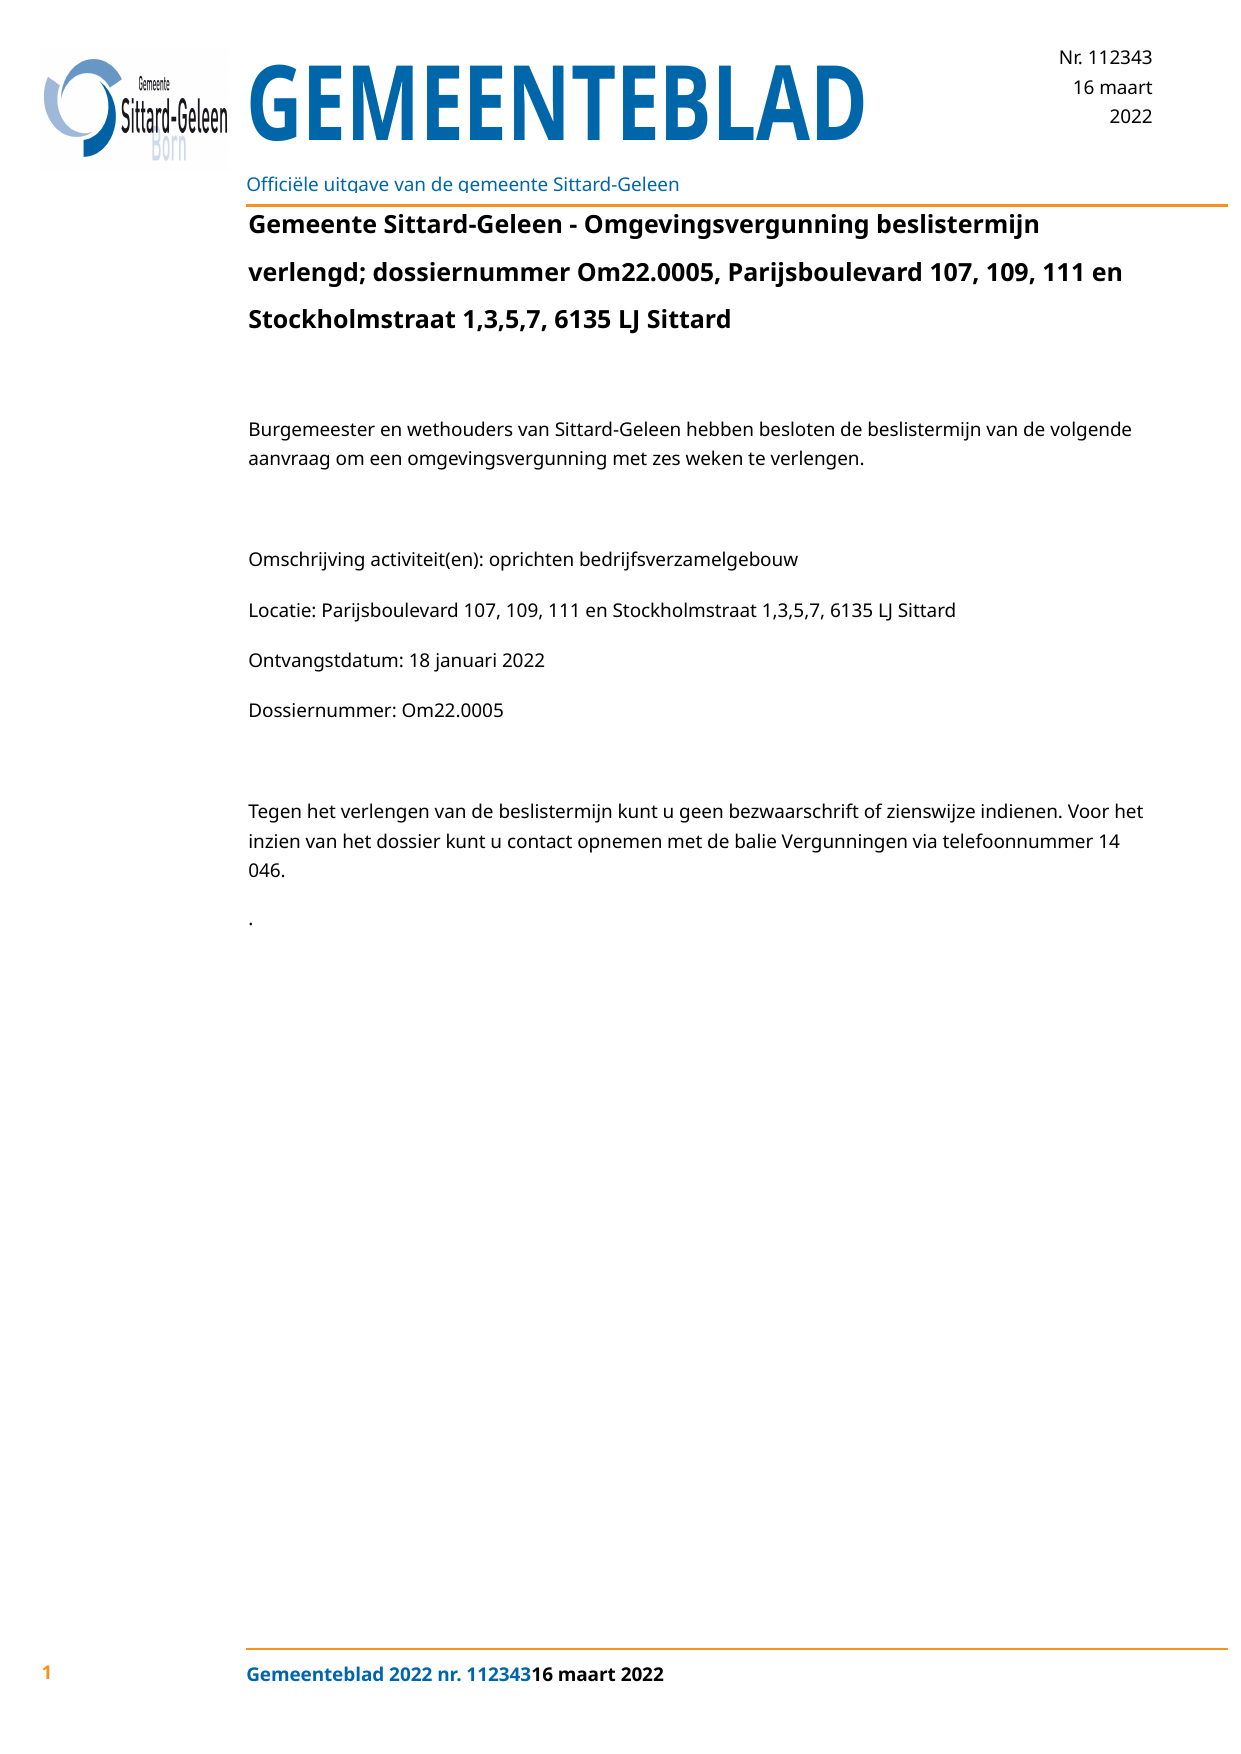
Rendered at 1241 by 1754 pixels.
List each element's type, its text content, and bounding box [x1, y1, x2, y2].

text Gemeente Sittard-Geleen - Omgevingsvergunning beslistermijn verlengd; dossiernummer Om22.0005, Parijsboulevard 107, 109, 111 en Stockholmstraat 1,3,5,7, 6135 LJ Sittard [248, 207, 1152, 336]
text . [248, 905, 1152, 931]
text Locatie: Parijsboulevard 107, 109, 111 en Stockholmstraat 1,3,5,7, 6135 LJ Sittard [248, 597, 1152, 622]
picture [41, 47, 231, 172]
text Ontvangstdatum: 18 januari 2022 [248, 647, 1152, 673]
text Tegen het verlengen van de beslistermijn kunt u geen bezwaarschrift of zienswijze indienen. Voor het inzien van het dossier kunt u contact opnemen met de balie Vergunningen via telefoonnummer 14 046. [248, 798, 1152, 883]
text Dossiernummer: Om22.0005 [248, 698, 1152, 723]
text Burgemeester en wethouders van Sittard-Geleen hebben besloten de beslistermijn van de volgende aanvraag om een omgevingsvergunning met zes weken te verlengen. [248, 416, 1152, 471]
text Omschrijving activiteit(en): oprichten bedrijfsverzamelgebouw [248, 546, 1152, 572]
